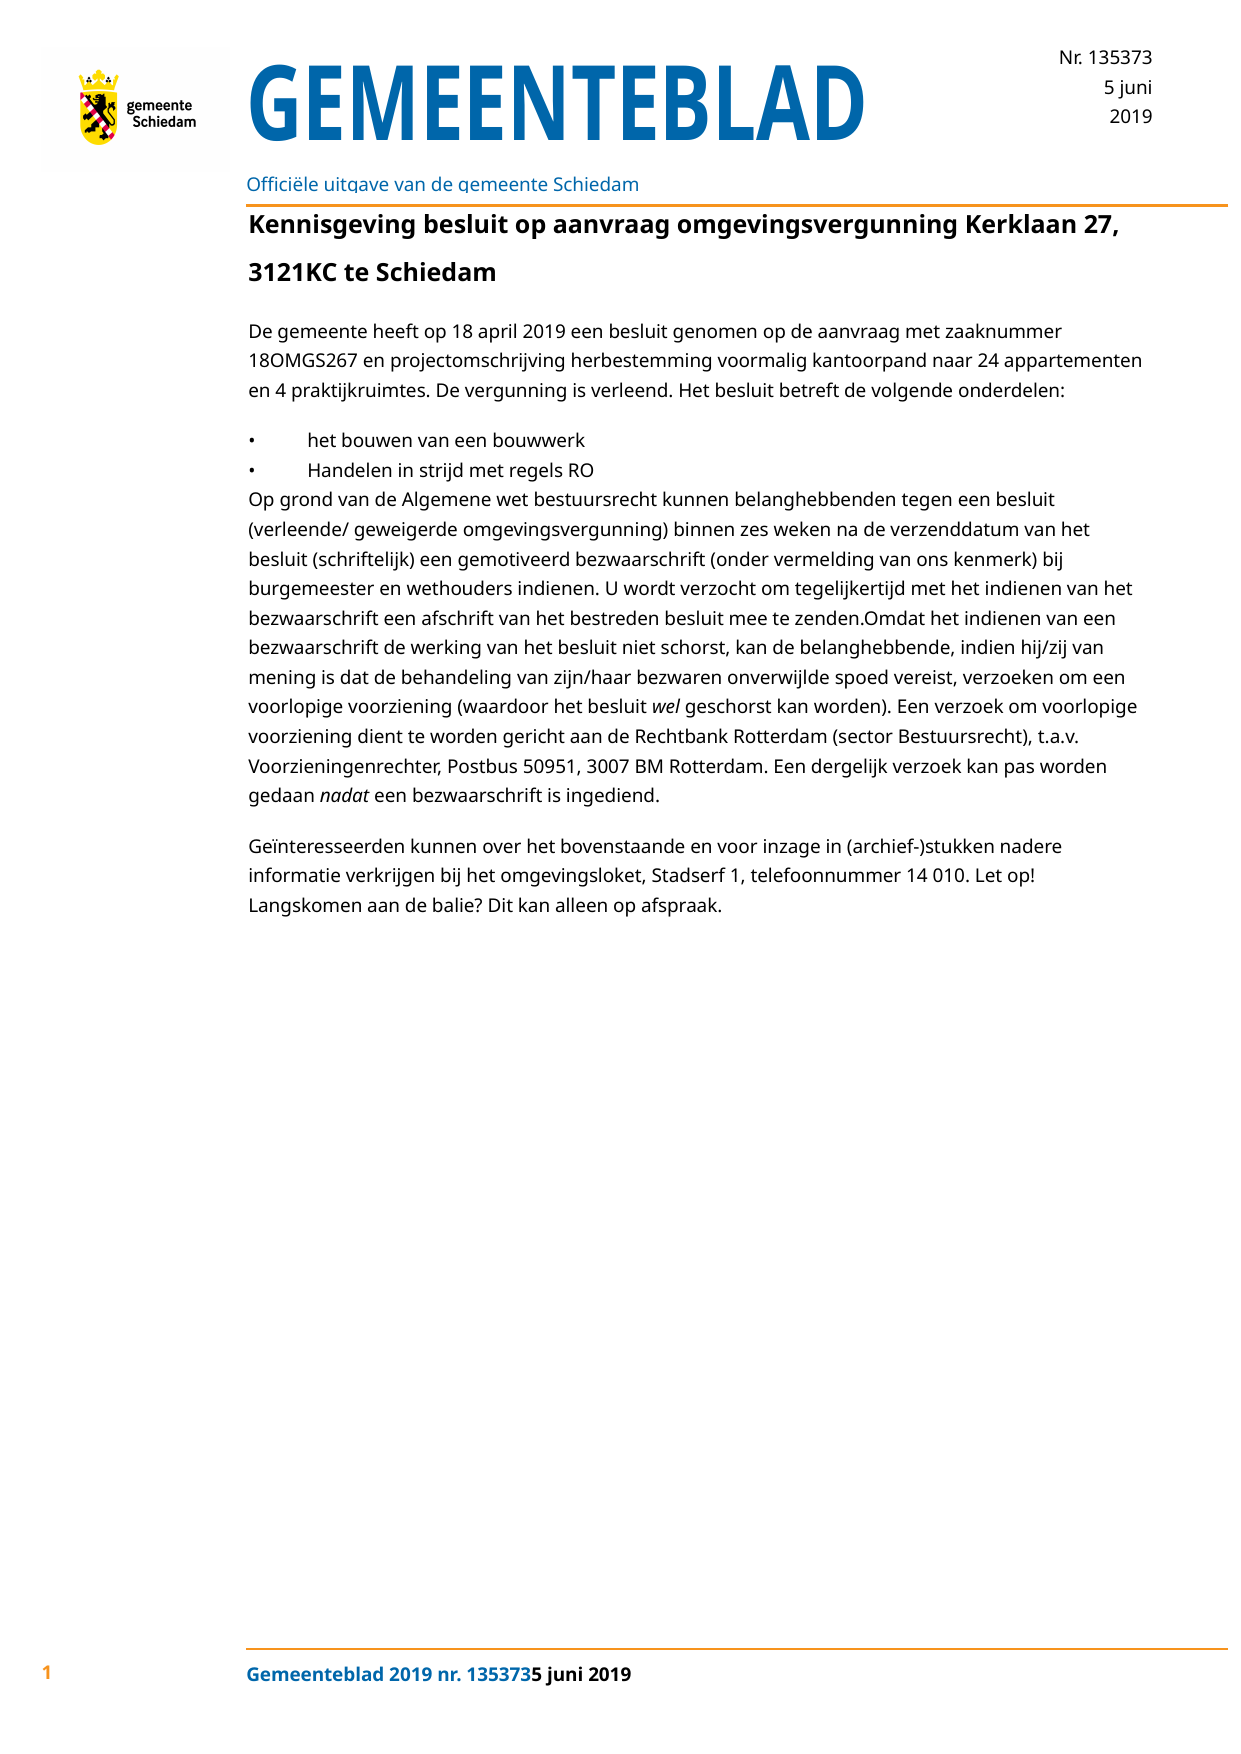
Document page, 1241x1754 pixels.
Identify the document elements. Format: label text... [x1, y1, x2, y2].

text Op grond van de Algemene wet bestuursrecht kunnen belanghebbenden tegen een besluit (verleende/ geweigerde omgevingsvergunning) binnen zes weken na de verzenddatum van het besluit (schriftelijk) een gemotiveerd bezwaarschrift (onder vermelding van ons kenmerk) bij burgemeester en wethouders indienen. U wordt verzocht om tegelijkertijd met het indienen van het bezwaarschrift een afschrift van het bestreden besluit mee te zenden.Omdat het indienen van een bezwaarschrift de werking van het besluit niet schorst, kan de belanghebbende, indien hij/zij van mening is dat de behandeling van zijn/haar bezwaren onverwijlde spoed vereist, verzoeken om een voorlopige voorziening (waardoor het besluit wel geschorst kan worden). Een verzoek om voorlopige voorziening dient te worden gericht aan de Rechtbank Rotterdam (sector Bestuursrecht), t.a.v. Voorzieningenrechter, Postbus 50951, 3007 BM Rotterdam. Een dergelijk verzoek kan pas worden gedaan nadat een bezwaarschrift is ingediend. [248, 487, 1152, 808]
list Handelen in strijd met regels RO [248, 457, 1152, 483]
picture [41, 47, 231, 172]
text Kennisgeving besluit op aanvraag omgevingsvergunning Kerklaan 27, 3121KC te Schiedam [248, 207, 1152, 288]
text De gemeente heeft op 18 april 2019 een besluit genomen op de aanvraag met zaaknummer 18OMGS267 en projectomschrijving herbestemming voormalig kantoorpand naar 24 appartementen en 4 praktijkruimtes. De vergunning is verleend. Het besluit betreft de volgende onderdelen: [248, 318, 1152, 403]
list het bouwen van een bouwwerk [248, 427, 1152, 453]
text Geïnteresseerden kunnen over het bovenstaande en voor inzage in (archief-)stukken nadere informatie verkrijgen bij het omgevingsloket, Stadserf 1, telefoonnummer 14 010. Let op! Langskomen aan de balie? Dit kan alleen op afspraak. [248, 833, 1152, 918]
